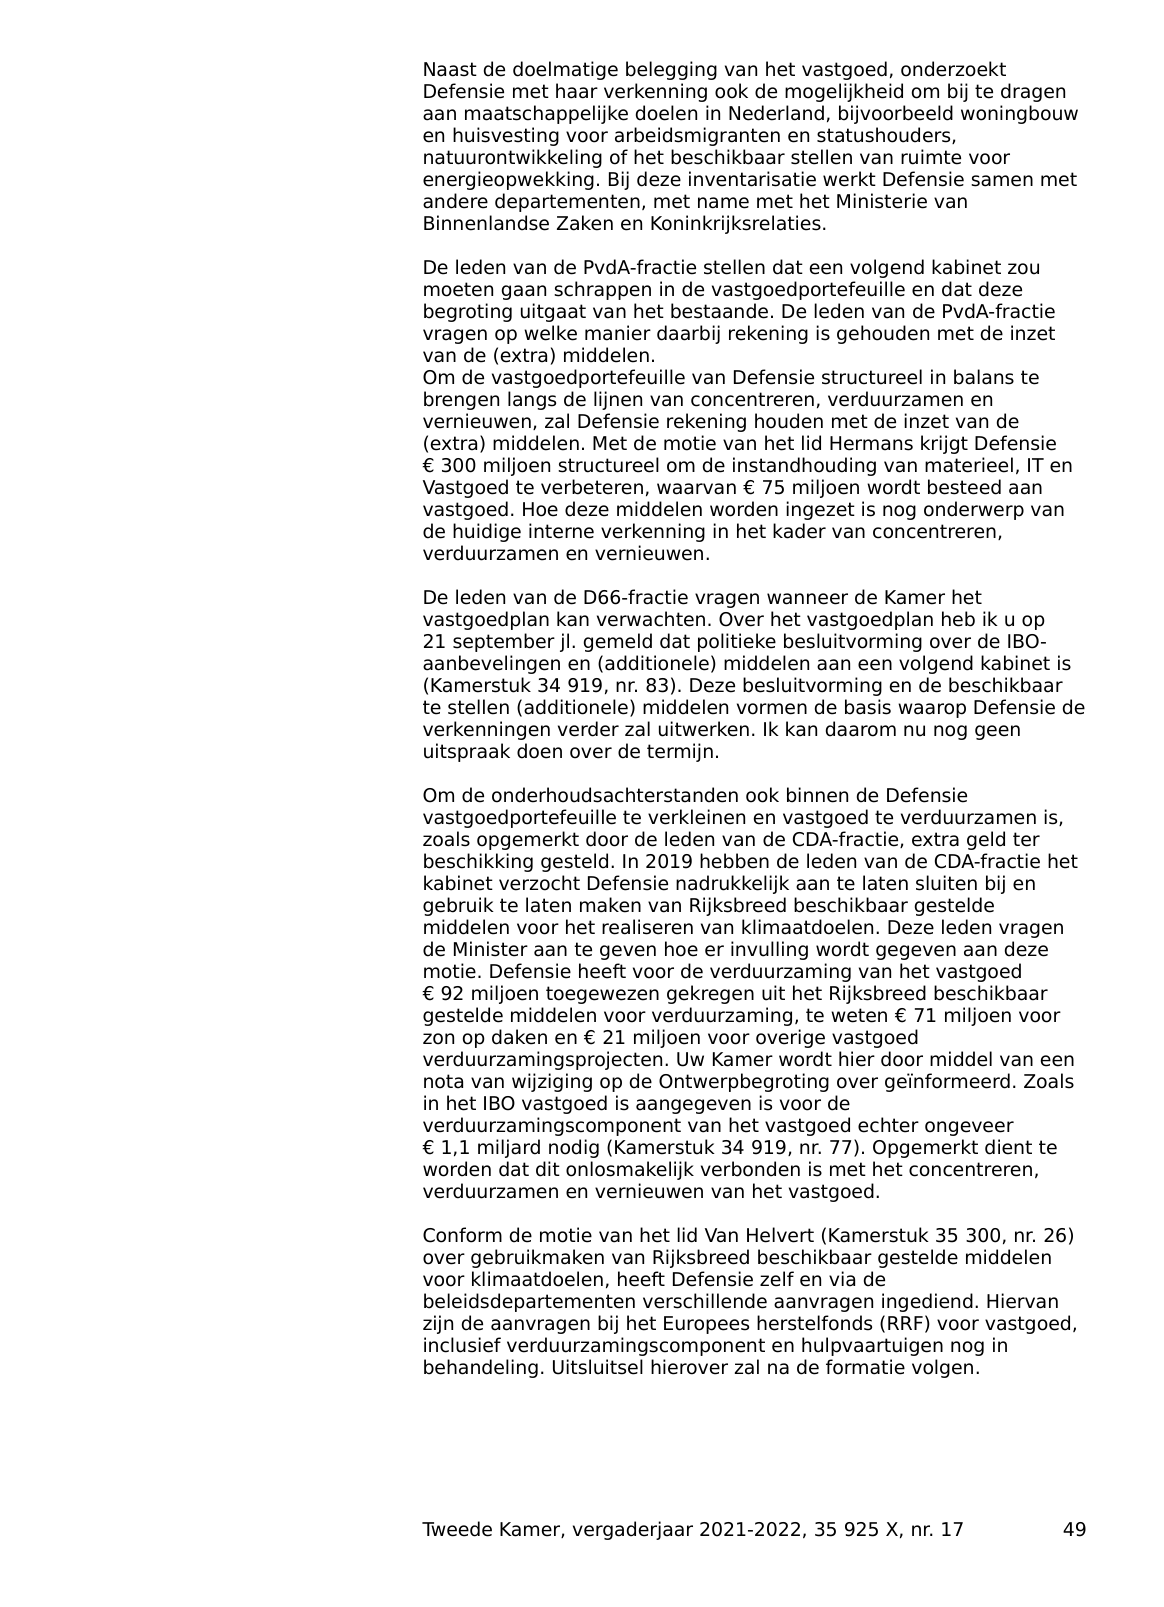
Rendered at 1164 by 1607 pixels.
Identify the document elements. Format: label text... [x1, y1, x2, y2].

text Om de vastgoedportefeuille van Defensie structureel in balans te brengen langs de lijnen van concentreren, verduurzamen en vernieuwen, zal Defensie rekening houden met de inzet van de (extra) middelen. Met de motie van het lid Hermans krijgt Defensie € 300 miljoen structureel om de instandhouding van materieel, IT en Vastgoed te verbeteren, waarvan € 75 miljoen wordt besteed aan vastgoed. Hoe deze middelen worden ingezet is nog onderwerp van de huidige interne verkenning in het kader van concentreren, verduurzamen en vernieuwen. [422, 367, 1087, 565]
text Conform de motie van het lid Van Helvert (Kamerstuk 35 300, nr. 26) over gebruikmaken van Rijksbreed beschikbaar gestelde middelen voor klimaatdoelen, heeft Defensie zelf en via de beleidsdepartementen verschillende aanvragen ingediend. Hiervan zijn de aanvragen bij het Europees herstelfonds (RRF) voor vastgoed, inclusief verduurzamingscomponent en hulpvaartuigen nog in behandeling. Uitsluitsel hierover zal na de formatie volgen. [422, 1225, 1087, 1379]
text Naast de doelmatige belegging van het vastgoed, onderzoekt Defensie met haar verkenning ook de mogelijkheid om bij te dragen aan maatschappelijke doelen in Nederland, bijvoorbeeld woningbouw en huisvesting voor arbeidsmigranten en statushouders, natuurontwikkeling of het beschikbaar stellen van ruimte voor energieopwekking. Bij deze inventarisatie werkt Defensie samen met andere departementen, met name met het Ministerie van Binnenlandse Zaken en Koninkrijksrelaties. [422, 59, 1087, 235]
text De leden van de PvdA-fractie stellen dat een volgend kabinet zou moeten gaan schrappen in de vastgoedportefeuille en dat deze begroting uitgaat van het bestaande. De leden van de PvdA-fractie vragen op welke manier daarbij rekening is gehouden met de inzet van de (extra) middelen. [422, 257, 1087, 367]
text De leden van de D66-fractie vragen wanneer de Kamer het vastgoedplan kan verwachten. Over het vastgoedplan heb ik u op 21 september jl. gemeld dat politieke besluitvorming over de IBO-aanbevelingen en (additionele) middelen aan een volgend kabinet is (Kamerstuk 34 919, nr. 83). Deze besluitvorming en de beschikbaar te stellen (additionele) middelen vormen de basis waarop Defensie de verkenningen verder zal uitwerken. Ik kan daarom nu nog geen uitspraak doen over de termijn. [422, 587, 1087, 763]
text Om de onderhoudsachterstanden ook binnen de Defensie vastgoedportefeuille te verkleinen en vastgoed te verduurzamen is, zoals opgemerkt door de leden van de CDA-fractie, extra geld ter beschikking gesteld. In 2019 hebben de leden van de CDA-fractie het kabinet verzocht Defensie nadrukkelijk aan te laten sluiten bij en gebruik te laten maken van Rijksbreed beschikbaar gestelde middelen voor het realiseren van klimaatdoelen. Deze leden vragen de Minister aan te geven hoe er invulling wordt gegeven aan deze motie. Defensie heeft voor de verduurzaming van het vastgoed € 92 miljoen toegewezen gekregen uit het Rijksbreed beschikbaar gestelde middelen voor verduurzaming, te weten € 71 miljoen voor zon op daken en € 21 miljoen voor overige vastgoed verduurzamingsprojecten. Uw Kamer wordt hier door middel van een nota van wijziging op de Ontwerpbegroting over geïnformeerd. Zoals in het IBO vastgoed is aangegeven is voor de verduurzamingscomponent van het vastgoed echter ongeveer € 1,1 miljard nodig (Kamerstuk 34 919, nr. 77). Opgemerkt dient te worden dat dit onlosmakelijk verbonden is met het concentreren, verduurzamen en vernieuwen van het vastgoed. [422, 785, 1087, 1203]
